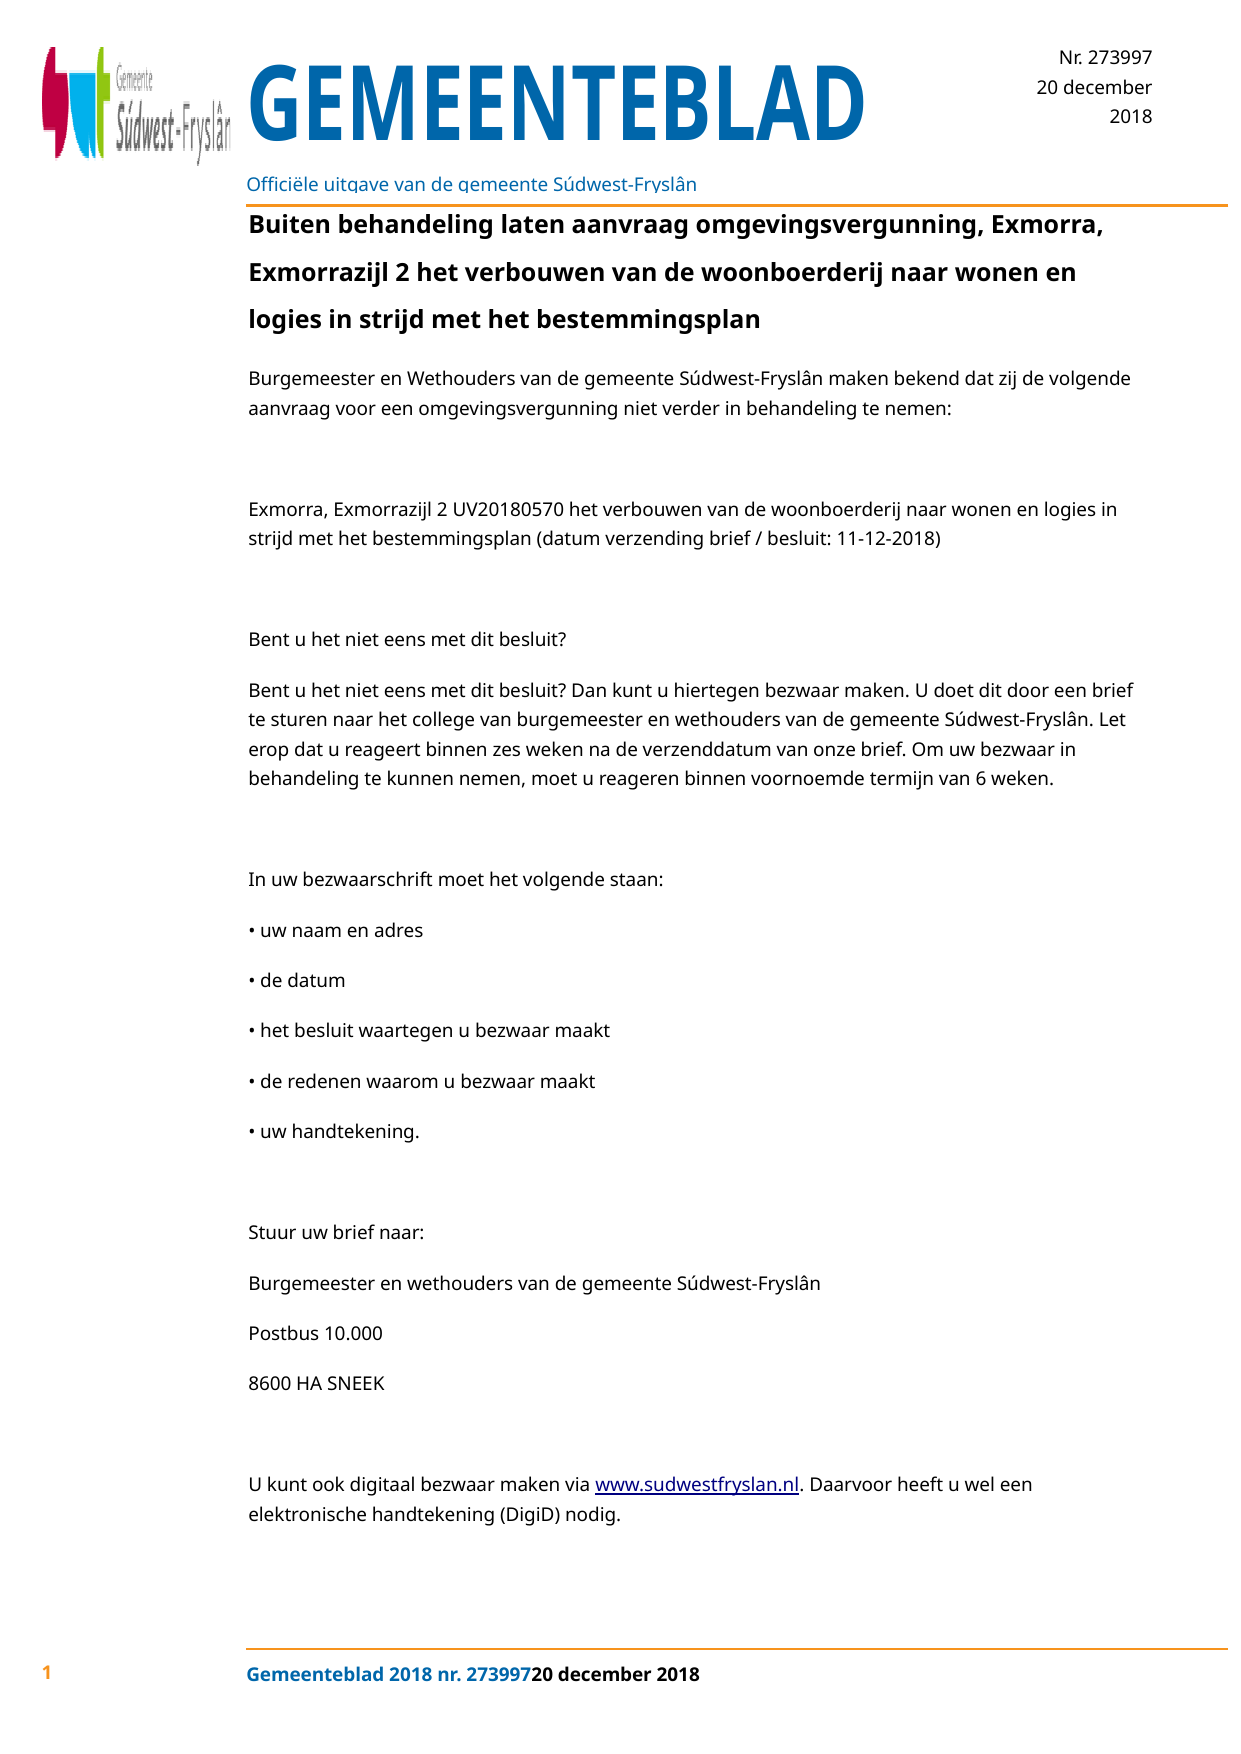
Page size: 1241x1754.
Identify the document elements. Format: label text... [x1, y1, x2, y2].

text Stuur uw brief naar: [248, 1219, 1152, 1245]
text • uw handtekening. [248, 1118, 1152, 1144]
text Burgemeester en wethouders van de gemeente Súdwest-Fryslân [248, 1270, 1152, 1295]
text 8600 HA SNEEK [248, 1371, 1152, 1396]
text • de redenen waarom u bezwaar maakt [248, 1068, 1152, 1094]
text Burgemeester en Wethouders van de gemeente Súdwest-Fryslân maken bekend dat zij de volgende aanvraag voor een omgevingsvergunning niet verder in behandeling te nemen: [248, 366, 1152, 421]
text U kunt ook digitaal bezwaar maken via www.sudwestfryslan.nl. Daarvoor heeft u wel een elektronische handtekening (DigiD) nodig. [248, 1471, 1152, 1527]
text Buiten behandeling laten aanvraag omgevingsvergunning, Exmorra, Exmorrazijl 2 het verbouwen van de woonboerderij naar wonen en logies in strijd met het bestemmingsplan [248, 207, 1152, 336]
text Postbus 10.000 [248, 1320, 1152, 1346]
text • het besluit waartegen u bezwaar maakt [248, 1018, 1152, 1043]
text Exmorra, Exmorrazijl 2 UV20180570 het verbouwen van de woonboerderij naar wonen en logies in strijd met het bestemmingsplan (datum verzending brief / besluit: 11-12-2018) [248, 496, 1152, 551]
text • de datum [248, 967, 1152, 993]
text • uw naam en adres [248, 917, 1152, 942]
text In uw bezwaarschrift moet het volgende staan: [248, 866, 1152, 892]
text Bent u het niet eens met dit besluit? Dan kunt u hiertegen bezwaar maken. U doet dit door een brief te sturen naar het college van burgemeester en wethouders van de gemeente Súdwest-Fryslân. Let erop dat u reageert binnen zes weken na de verzenddatum van onze brief. Om uw bezwaar in behandeling te kunnen nemen, moet u reageren binnen voornoemde termijn van 6 weken. [248, 677, 1152, 791]
picture [41, 47, 231, 172]
text Bent u het niet eens met dit besluit? [248, 626, 1152, 652]
